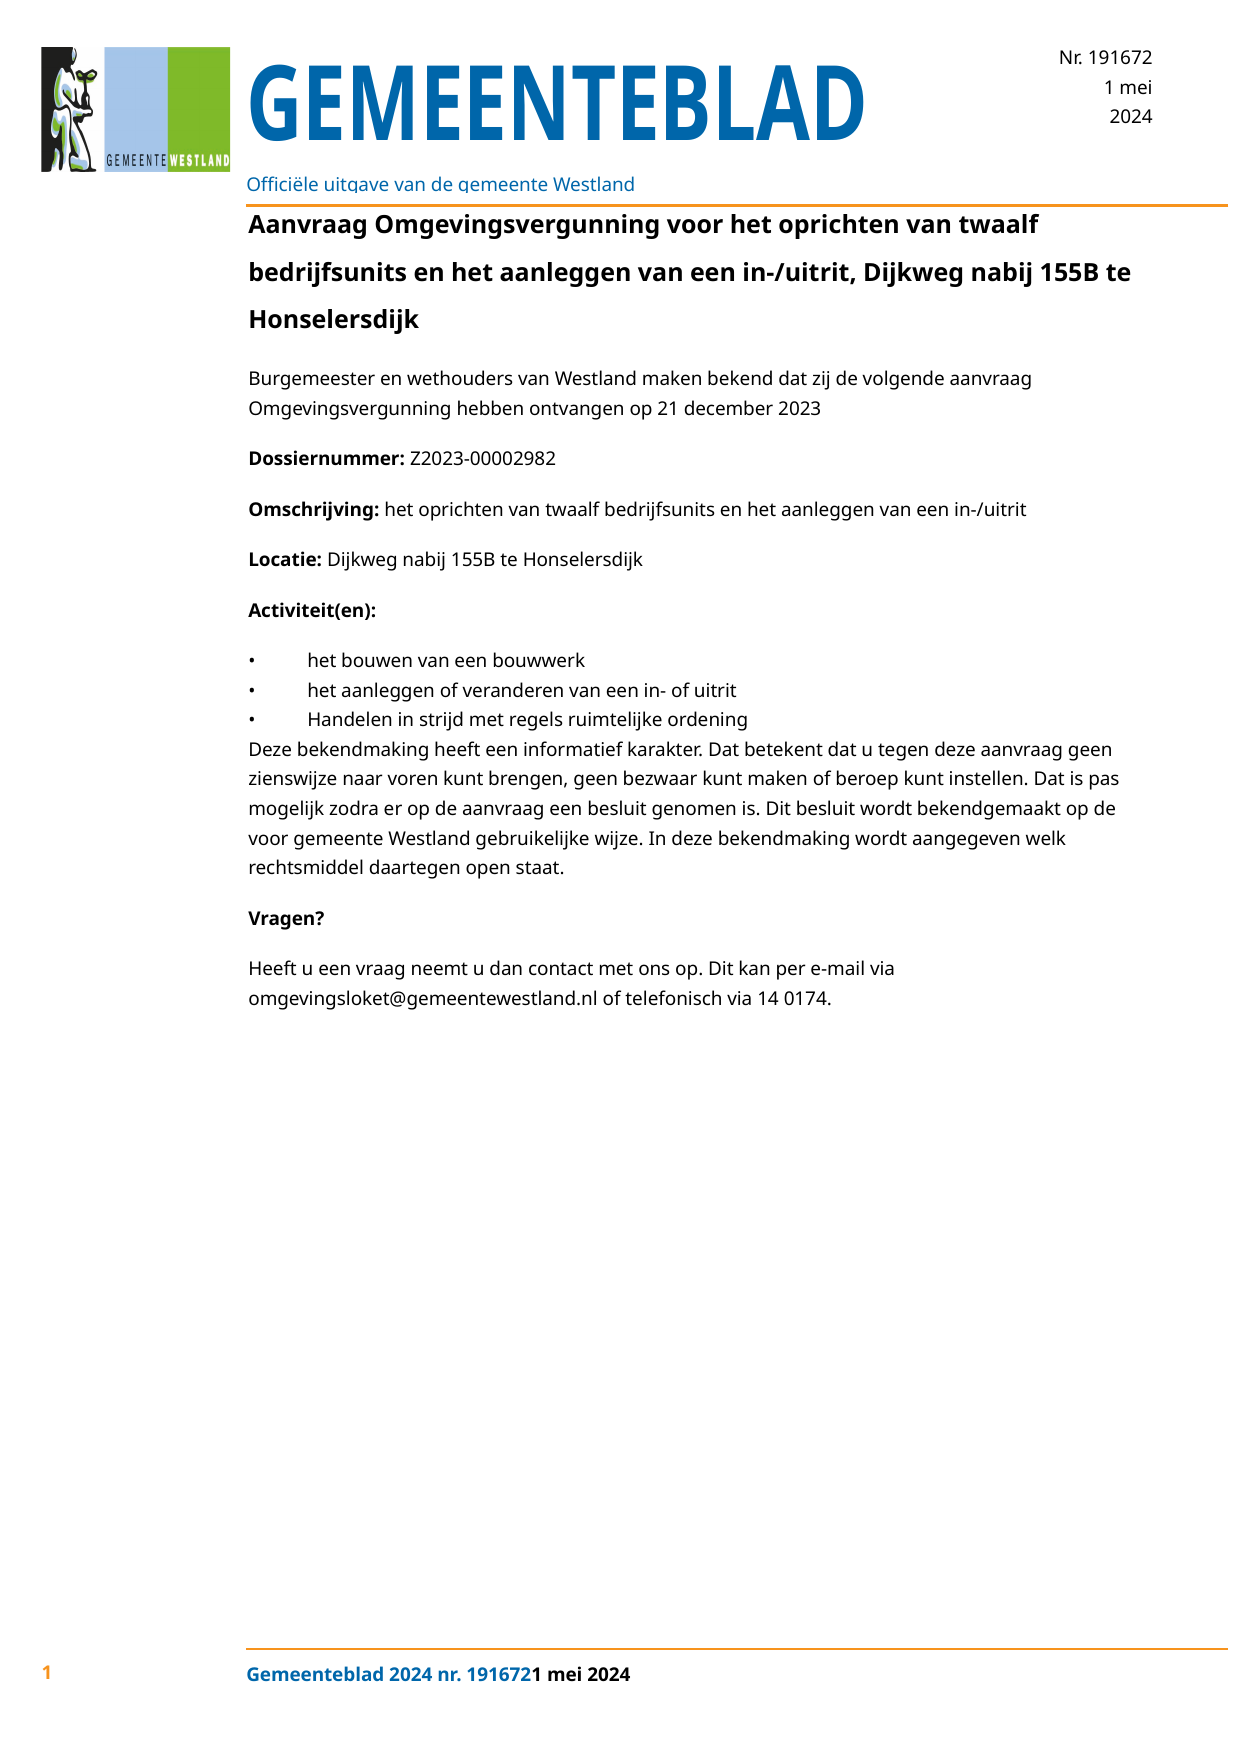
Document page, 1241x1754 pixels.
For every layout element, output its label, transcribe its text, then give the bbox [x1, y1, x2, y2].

list het aanleggen of veranderen van een in- of uitrit [248, 677, 1152, 702]
text Vragen? [248, 905, 1152, 930]
text Burgemeester en wethouders van Westland maken bekend dat zij de volgende aanvraag Omgevingsvergunning hebben ontvangen op 21 december 2023 [248, 366, 1152, 421]
text Deze bekendmaking heeft een informatief karakter. Dat betekent dat u tegen deze aanvraag geen zienswijze naar voren kunt brengen, geen bezwaar kunt maken of beroep kunt instellen. Dat is pas mogelijk zodra er op de aanvraag een besluit genomen is. Dit besluit wordt bekendgemaakt op de voor gemeente Westland gebruikelijke wijze. In deze bekendmaking wordt aangegeven welk rechtsmiddel daartegen open staat. [248, 736, 1152, 880]
text Heeft u een vraag neemt u dan contact met ons op. Dit kan per e-mail via omgevingsloket@gemeentewestland.nl of telefonisch via 14 0174. [248, 955, 1152, 1010]
text Aanvraag Omgevingsvergunning voor het oprichten van twaalf bedrijfsunits en het aanleggen van een in-/uitrit, Dijkweg nabij 155B te Honselersdijk [248, 207, 1152, 336]
picture [41, 47, 231, 172]
text Dossiernummer: Z2023-00002982 [248, 446, 1152, 471]
list Handelen in strijd met regels ruimtelijke ordening [248, 706, 1152, 732]
text Locatie: Dijkweg nabij 155B te Honselersdijk [248, 546, 1152, 572]
text Omschrijving: het oprichten van twaalf bedrijfsunits en het aanleggen van een in-/uitrit [248, 496, 1152, 522]
list het bouwen van een bouwwerk [248, 647, 1152, 673]
text Activiteit(en): [248, 597, 1152, 622]
